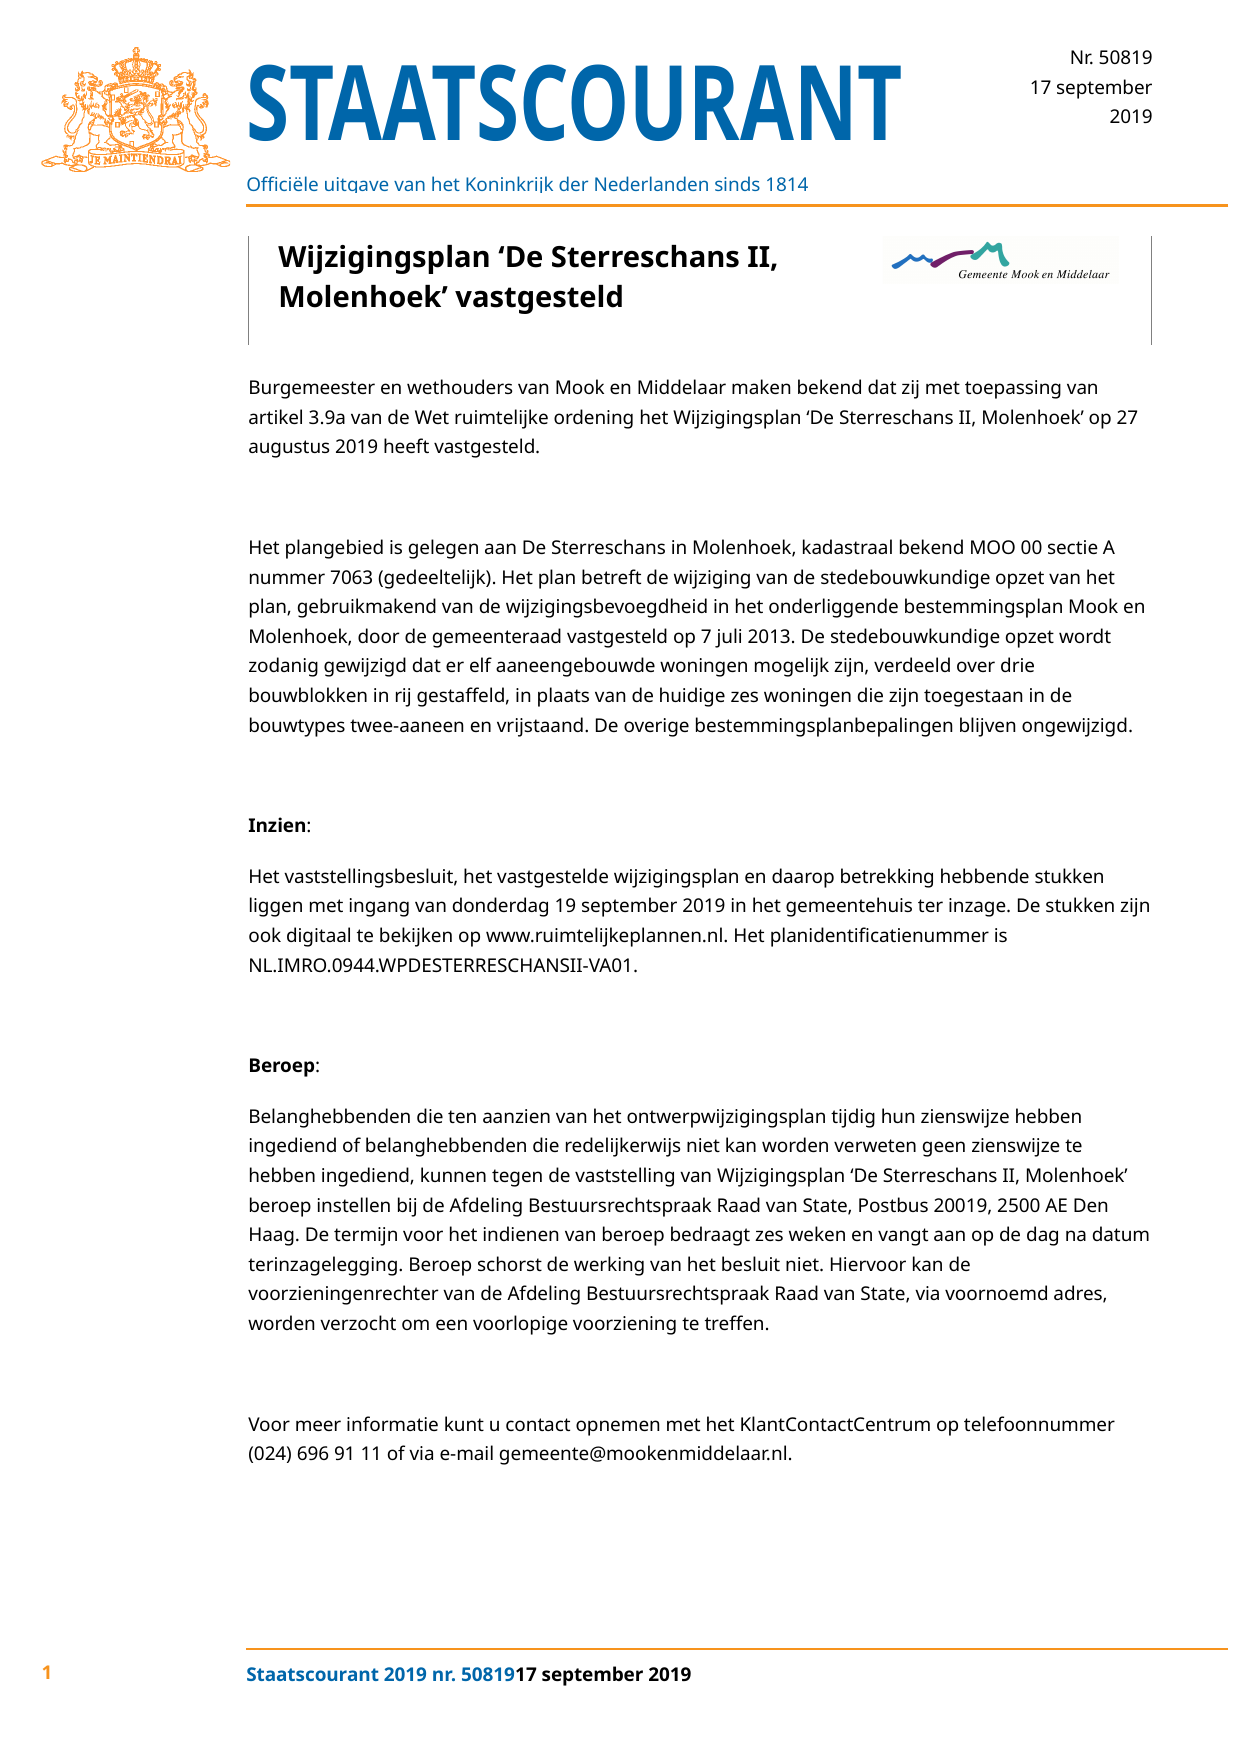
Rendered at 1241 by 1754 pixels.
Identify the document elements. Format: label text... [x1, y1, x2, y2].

text Het plangebied is gelegen aan De Sterreschans in Molenhoek, kadastraal bekend MOO 00 sectie A nummer 7063 (gedeeltelijk). Het plan betreft de wijziging van de stedebouwkundige opzet van het plan, gebruikmakend van de wijzigingsbevoegdheid in het onderliggende bestemmingsplan Mook en Molenhoek, door de gemeenteraad vastgesteld op 7 juli 2013. De stedebouwkundige opzet wordt zodanig gewijzigd dat er elf aaneengebouwde woningen mogelijk zijn, verdeeld over drie bouwblokken in rij gestaffeld, in plaats van de huidige zes woningen die zijn toegestaan in de bouwtypes twee-aaneen en vrijstaand. De overige bestemmingsplanbepalingen blijven ongewijzigd. [248, 534, 1152, 737]
text Beroep: [248, 1053, 1152, 1078]
table_header [850, 236, 882, 283]
text Voor meer informatie kunt u contact opnemen met het KlantContactCentrum op telefoonnummer (024) 696 91 11 of via e-mail gemeente@mookenmiddelaar.nl. [248, 1411, 1152, 1466]
text Belanghebbenden die ten aanzien van het ontwerpwijzigingsplan tijdig hun zienswijze hebben ingediend of belanghebbenden die redelijkerwijs niet kan worden verweten geen zienswijze te hebben ingediend, kunnen tegen de vaststelling van Wijzigingsplan ‘De Sterreschans II, Molenhoek’ beroep instellen bij de Afdeling Bestuursrechtspraak Raad van State, Postbus 20019, 2500 AE Den Haag. De termijn voor het indienen van beroep bedraagt zes weken en vangt aan op de dag na datum terinzagelegging. Beroep schorst de werking van het besluit niet. Hiervoor kan de voorzieningenrechter van de Afdeling Bestuursrechtspraak Raad van State, via voornoemd adres, worden verzocht om een voorlopige voorziening te treffen. [248, 1103, 1152, 1336]
table_header [1119, 236, 1151, 283]
table_header [850, 284, 1151, 345]
picture [882, 236, 1119, 284]
table_header Wijzigingsplan ‘De Sterreschans II, Molenhoek’ vastgesteld [249, 236, 850, 345]
picture [41, 47, 231, 172]
text Het vaststellingsbesluit, het vastgestelde wijzigingsplan en daarop betrekking hebbende stukken liggen met ingang van donderdag 19 september 2019 in het gemeentehuis ter inzage. De stukken zijn ook digitaal te bekijken op www.ruimtelijkeplannen.nl. Het planidentificatienummer is NL.IMRO.0944.WPDESTERRESCHANSII-VA01. [248, 863, 1152, 977]
text Burgemeester en wethouders van Mook en Middelaar maken bekend dat zij met toepassing van artikel 3.9a van de Wet ruimtelijke ordening het Wijzigingsplan ‘De Sterreschans II, Molenhoek’ op 27 augustus 2019 heeft vastgesteld. [248, 374, 1152, 459]
text Inzien: [248, 813, 1152, 838]
